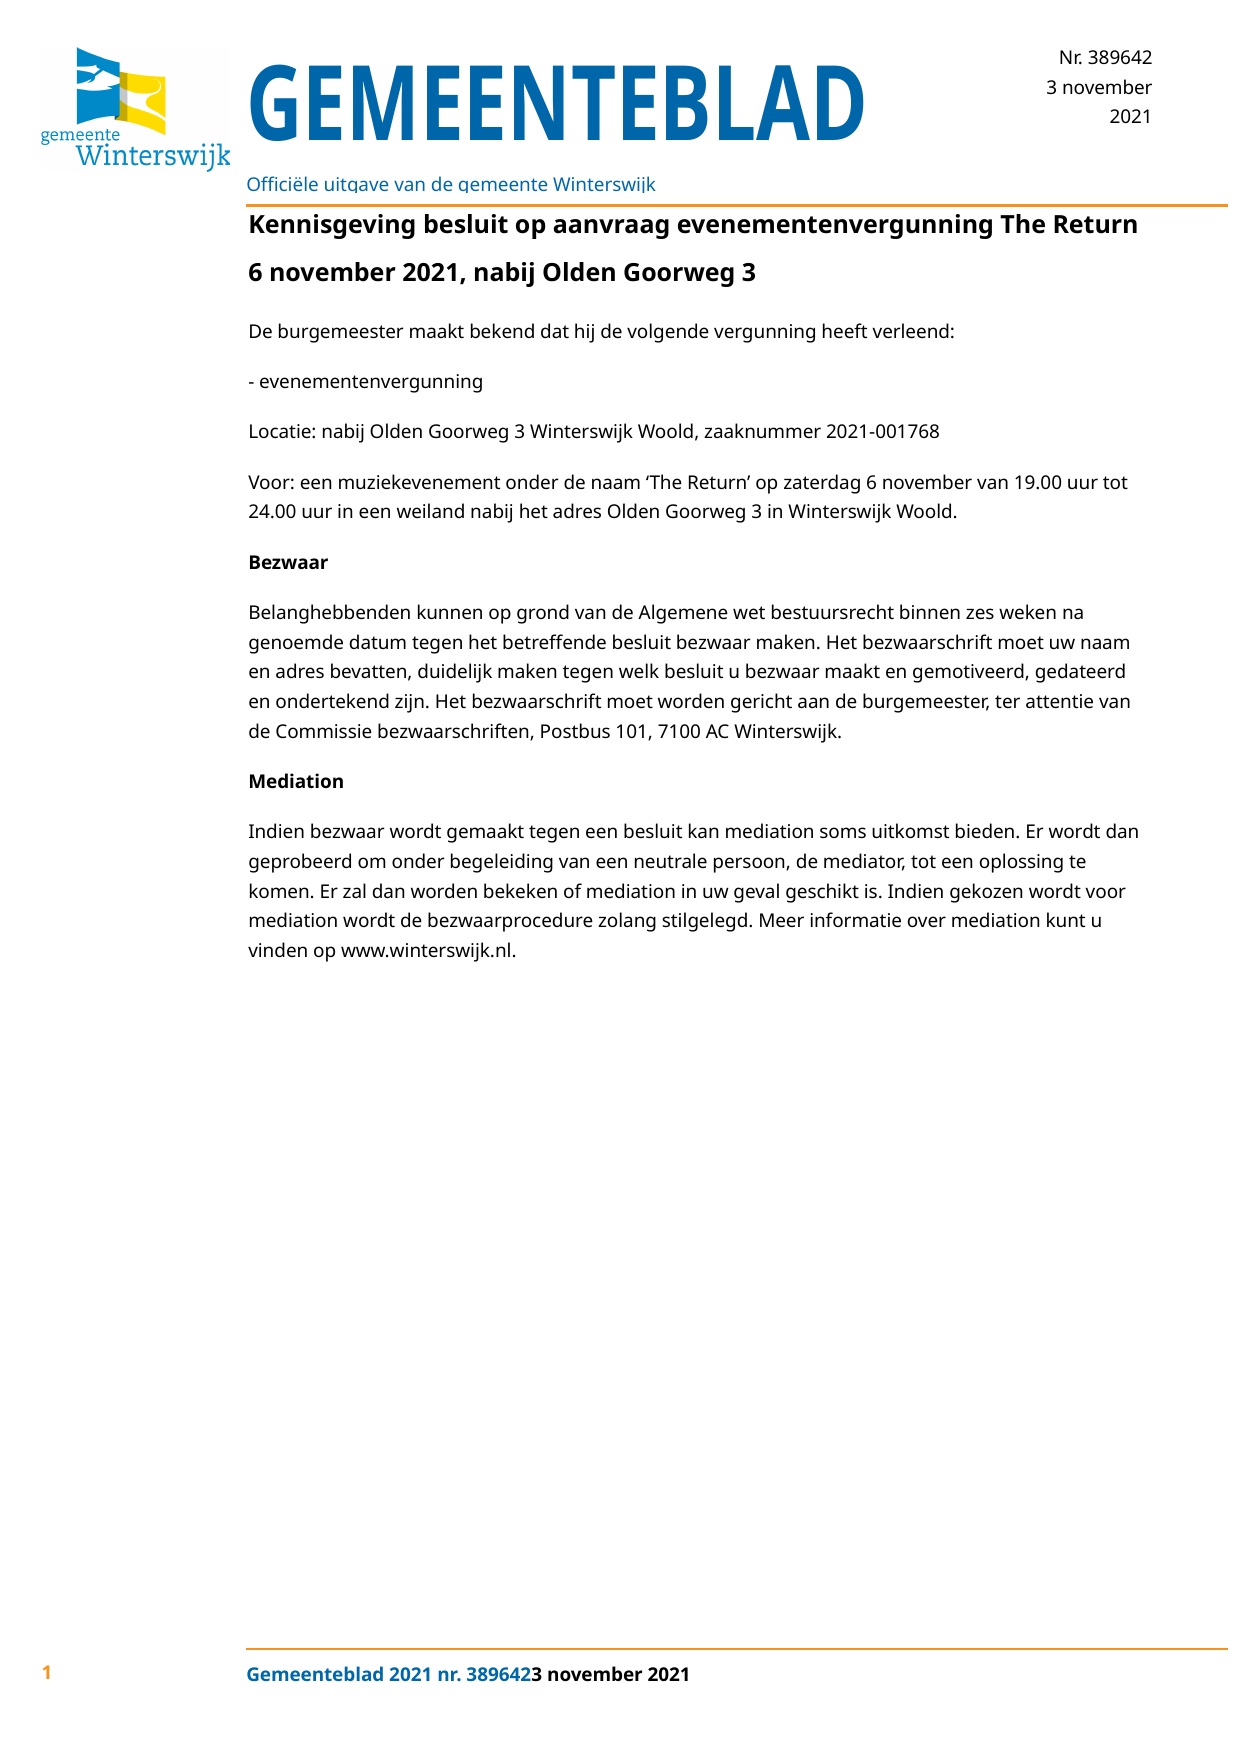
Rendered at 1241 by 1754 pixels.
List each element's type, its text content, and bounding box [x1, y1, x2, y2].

picture [41, 47, 231, 172]
text Mediation [248, 768, 1152, 794]
text De burgemeester maakt bekend dat hij de volgende vergunning heeft verleend: [248, 318, 1152, 344]
text Indien bezwaar wordt gemaakt tegen een besluit kan mediation soms uitkomst bieden. Er wordt dan geprobeerd om onder begeleiding van een neutrale persoon, de mediator, tot een oplossing te komen. Er zal dan worden bekeken of mediation in uw geval geschikt is. Indien gekozen wordt voor mediation wordt de bezwaarprocedure zolang stilgelegd. Meer informatie over mediation kunt u vinden op www.winterswijk.nl. [248, 819, 1152, 963]
text Voor: een muziekevenement onder de naam ‘The Return’ op zaterdag 6 november van 19.00 uur tot 24.00 uur in een weiland nabij het adres Olden Goorweg 3 in Winterswijk Woold. [248, 469, 1152, 524]
text Bezwaar [248, 549, 1152, 575]
text Kennisgeving besluit op aanvraag evenementenvergunning The Return 6 november 2021, nabij Olden Goorweg 3 [248, 207, 1152, 288]
text Belanghebbenden kunnen op grond van de Algemene wet bestuursrecht binnen zes weken na genoemde datum tegen het betreffende besluit bezwaar maken. Het bezwaarschrift moet uw naam en adres bevatten, duidelijk maken tegen welk besluit u bezwaar maakt en gemotiveerd, gedateerd en ondertekend zijn. Het bezwaarschrift moet worden gericht aan de burgemeester, ter attentie van de Commissie bezwaarschriften, Postbus 101, 7100 AC Winterswijk. [248, 599, 1152, 744]
picture [225, 153, 231, 162]
text - evenementenvergunning [248, 368, 1152, 394]
text Locatie: nabij Olden Goorweg 3 Winterswijk Woold, zaaknummer 2021-001768 [248, 419, 1152, 444]
